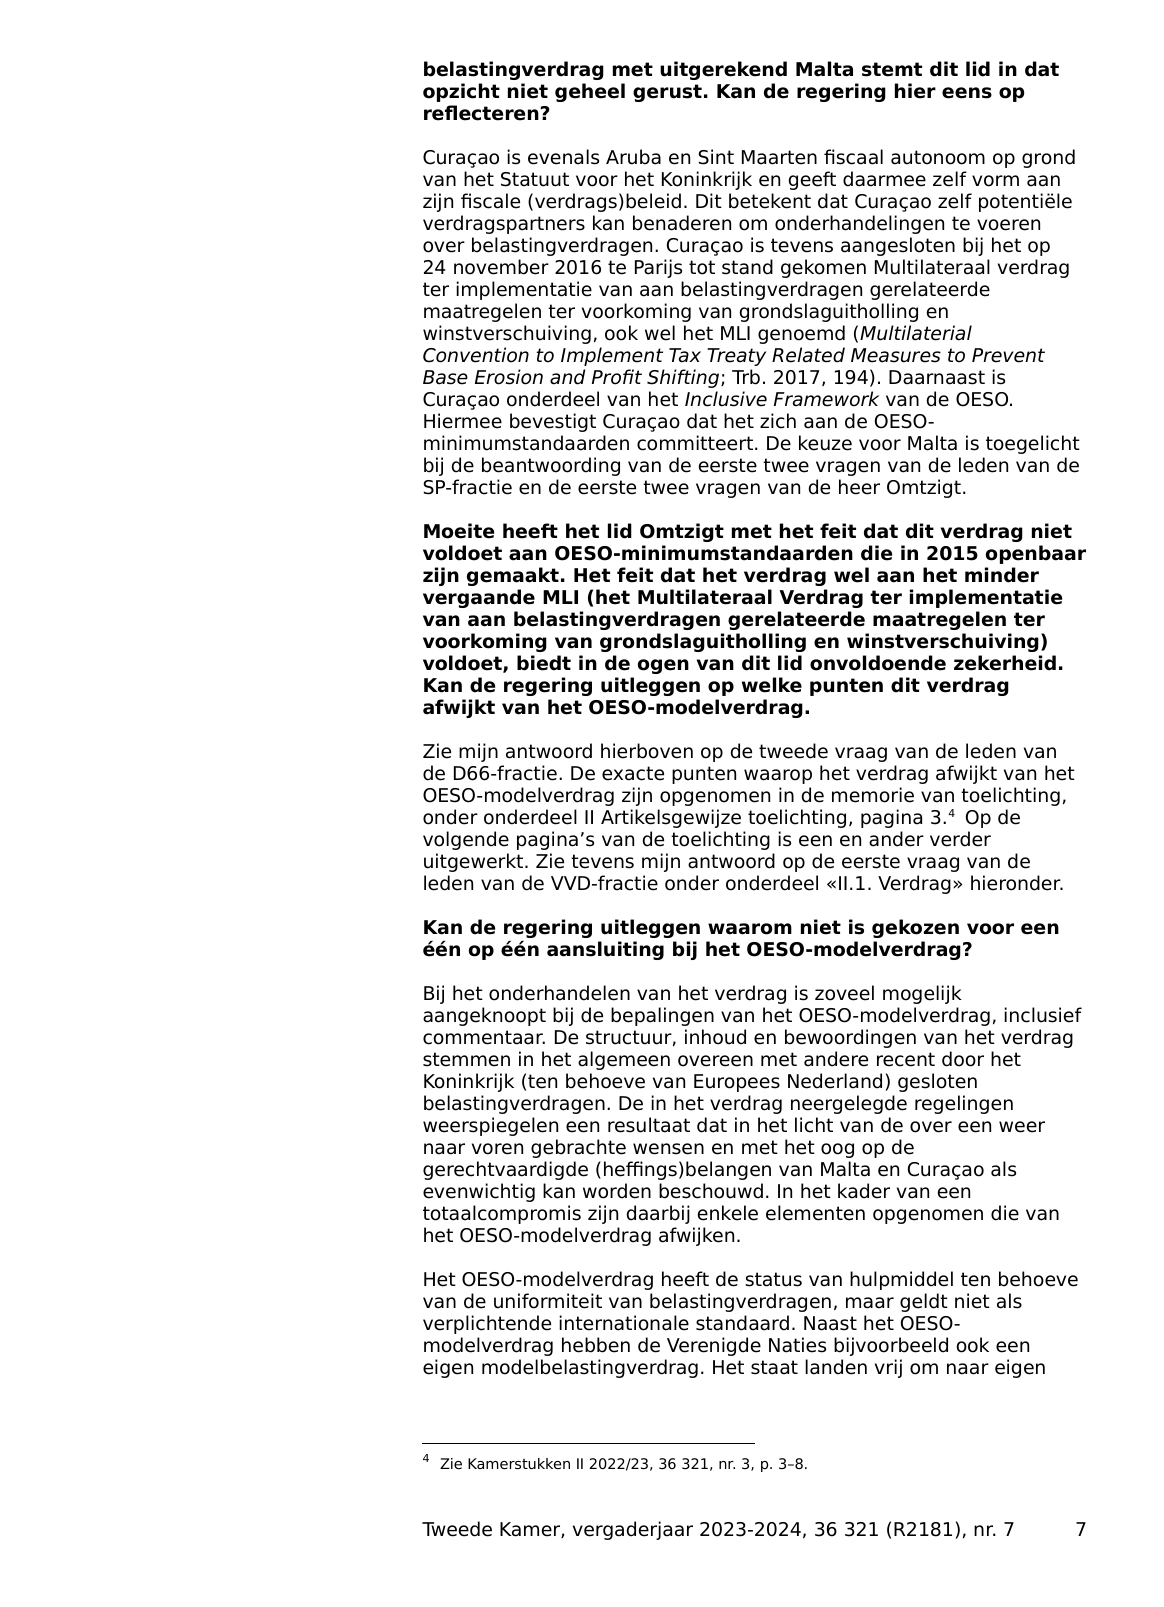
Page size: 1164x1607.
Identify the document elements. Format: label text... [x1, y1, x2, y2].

text Zie mijn antwoord hierboven op de tweede vraag van de leden van de D66-fractie. De exacte punten waarop het verdrag afwijkt van het OESO-modelverdrag zijn opgenomen in de memorie van toelichting, onder onderdeel II Artikelsgewijze toelichting, pagina 3. Op de volgende pagina’s van de toelichting is een en ander verder uitgewerkt. Zie tevens mijn antwoord op de eerste vraag van de leden van de VVD-fractie onder onderdeel «II.1. Verdrag» hieronder. [422, 741, 1087, 895]
text Bij het onderhandelen van het verdrag is zoveel mogelijk aangeknoopt bij de bepalingen van het OESO-modelverdrag, inclusief commentaar. De structuur, inhoud en bewoordingen van het verdrag stemmen in het algemeen overeen met andere recent door het Koninkrijk (ten behoeve van Europees Nederland) gesloten belastingverdragen. De in het verdrag neergelegde regelingen weerspiegelen een resultaat dat in het licht van de over een weer naar voren gebrachte wensen en met het oog op de gerechtvaardigde (heffings)belangen van Malta en Curaçao als evenwichtig kan worden beschouwd. In het kader van een totaalcompromis zijn daarbij enkele elementen opgenomen die van het OESO-modelverdrag afwijken. [422, 983, 1087, 1247]
text Kan de regering uitleggen waarom niet is gekozen voor een één op één aansluiting bij het OESO-modelverdrag? [422, 917, 1087, 961]
text Het OESO-modelverdrag heeft de status van hulpmiddel ten behoeve van de uniformiteit van belastingverdragen, maar geldt niet als verplichtende internationale standaard. Naast het OESO-modelverdrag hebben de Verenigde Naties bijvoorbeeld ook een eigen modelbelastingverdrag. Het staat landen vrij om naar eigen [422, 1269, 1087, 1379]
text Zie Kamerstukken II 2022/23, 36 321, nr. 3, p. 3–8. [422, 1452, 1087, 1474]
text belastingverdrag met uitgerekend Malta stemt dit lid in dat opzicht niet geheel gerust. Kan de regering hier eens op reflecteren? [422, 59, 1087, 125]
text Moeite heeft het lid Omtzigt met het feit dat dit verdrag niet voldoet aan OESO-minimumstandaarden die in 2015 openbaar zijn gemaakt. Het feit dat het verdrag wel aan het minder vergaande MLI (het Multilateraal Verdrag ter implementatie van aan belastingverdragen gerelateerde maatregelen ter voorkoming van grondslaguitholling en winstverschuiving) voldoet, biedt in de ogen van dit lid onvoldoende zekerheid. Kan de regering uitleggen op welke punten dit verdrag afwijkt van het OESO-modelverdrag. [422, 521, 1087, 719]
text Curaçao is evenals Aruba en Sint Maarten fiscaal autonoom op grond van het Statuut voor het Koninkrijk en geeft daarmee zelf vorm aan zijn fiscale (verdrags)beleid. Dit betekent dat Curaçao zelf potentiële verdragspartners kan benaderen om onderhandelingen te voeren over belastingverdragen. Curaçao is tevens aangesloten bij het op 24 november 2016 te Parijs tot stand gekomen Multilateraal verdrag ter implementatie van aan belastingverdragen gerelateerde maatregelen ter voorkoming van grondslaguitholling en winstverschuiving, ook wel het MLI genoemd (Multilaterial Convention to Implement Tax Treaty Related Measures to Prevent Base Erosion and Profit Shifting; Trb. 2017, 194). Daarnaast is Curaçao onderdeel van het Inclusive Framework van de OESO. Hiermee bevestigt Curaçao dat het zich aan de OESO-minimumstandaarden committeert. De keuze voor Malta is toegelicht bij de beantwoording van de eerste twee vragen van de leden van de SP-fractie en de eerste twee vragen van de heer Omtzigt. [422, 147, 1087, 499]
